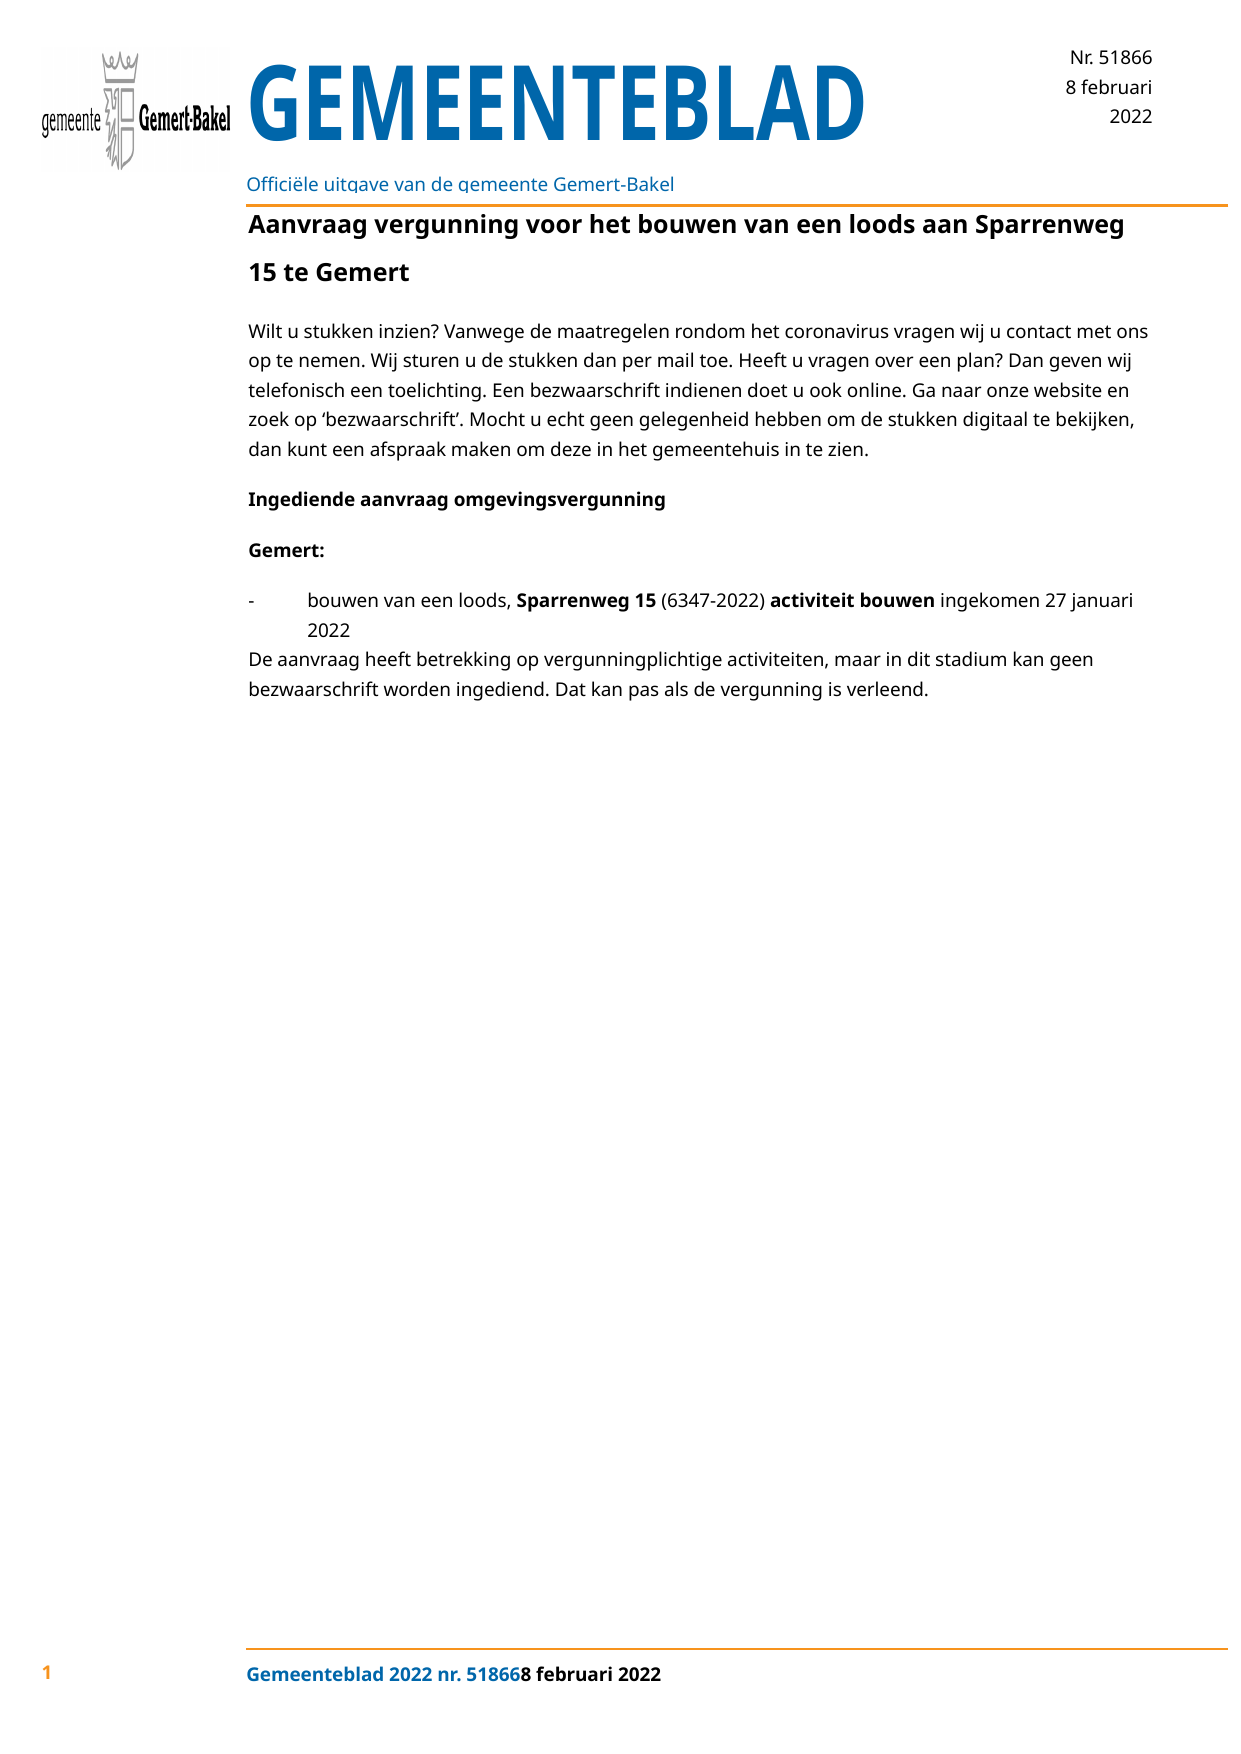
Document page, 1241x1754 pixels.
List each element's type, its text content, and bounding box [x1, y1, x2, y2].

text De aanvraag heeft betrekking op vergunningplichtige activiteiten, maar in dit stadium kan geen bezwaarschrift worden ingediend. Dat kan pas als de vergunning is verleend. [248, 647, 1152, 702]
list bouwen van een loods, Sparrenweg 15 (6347-2022) activiteit bouwen ingekomen 27 januari 2022 [248, 587, 1152, 643]
text Wilt u stukken inzien? Vanwege de maatregelen rondom het coronavirus vragen wij u contact met ons op te nemen. Wij sturen u de stukken dan per mail toe. Heeft u vragen over een plan? Dan geven wij telefonisch een toelichting. Een bezwaarschrift indienen doet u ook online. Ga naar onze website en zoek op ‘bezwaarschrift’. Mocht u echt geen gelegenheid hebben om de stukken digitaal te bekijken, dan kunt een afspraak maken om deze in het gemeentehuis in te zien. [248, 318, 1152, 462]
text Ingediende aanvraag omgevingsvergunning [248, 487, 1152, 512]
text Gemert: [248, 537, 1152, 563]
text Aanvraag vergunning voor het bouwen van een loods aan Sparrenweg 15 te Gemert [248, 207, 1152, 288]
picture [41, 47, 231, 172]
